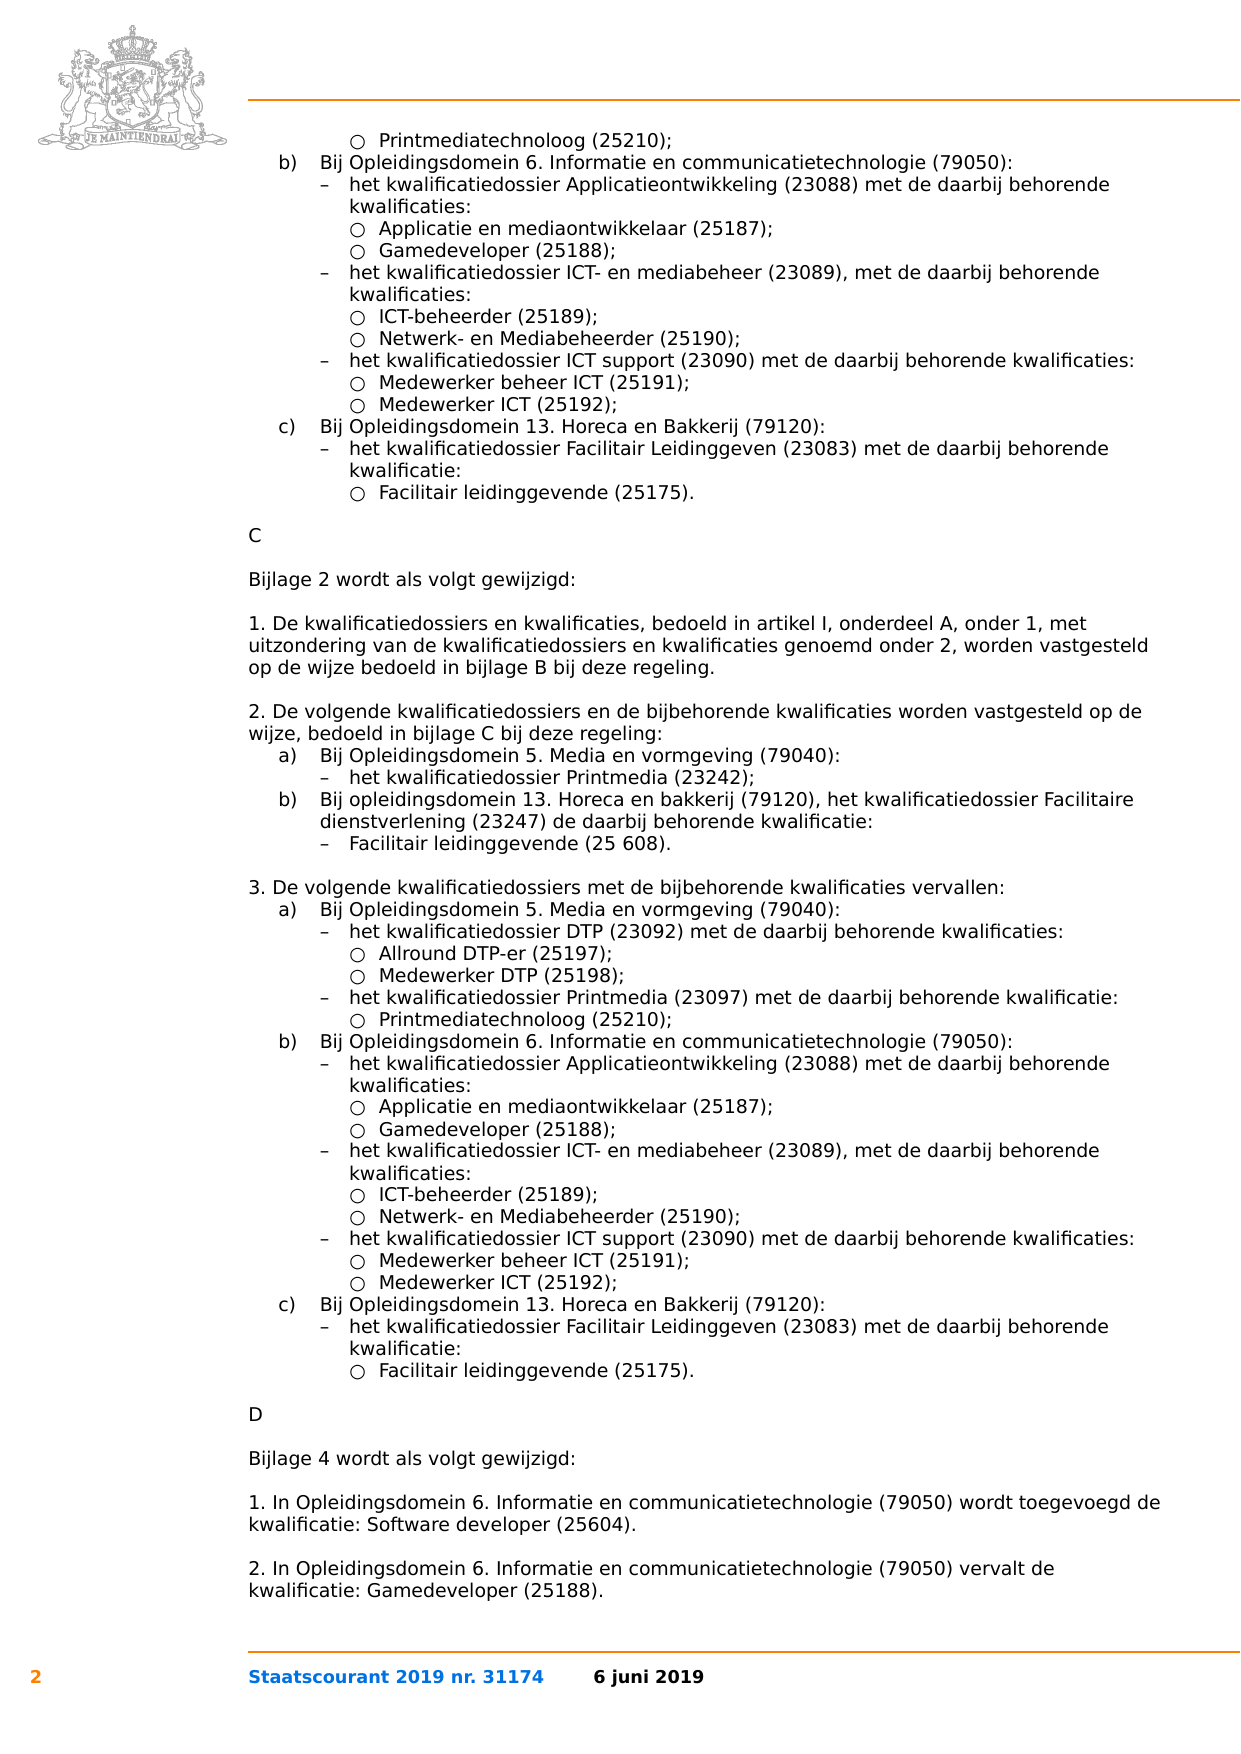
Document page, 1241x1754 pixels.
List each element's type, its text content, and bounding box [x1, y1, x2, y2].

text – het kwalificatiedossier ICT- en mediabeheer (23089), met de daarbij behorende kwalificaties: [319, 262, 1163, 306]
text ○ Printmediatechnoloog (25210); [349, 130, 1163, 152]
text ○ Medewerker ICT (25192); [349, 394, 1163, 416]
text ○ Medewerker beheer ICT (25191); [349, 372, 1163, 394]
text ○ Gamedeveloper (25188); [349, 1118, 1163, 1140]
text b) Bij Opleidingsdomein 6. Informatie en communicatietechnologie (79050): [278, 152, 1163, 174]
text ○ Medewerker DTP (25198); [349, 964, 1163, 987]
text ○ Facilitair leidinggevende (25175). [349, 1360, 1163, 1382]
text ○ Printmediatechnoloog (25210); [349, 1008, 1163, 1031]
text ○ Applicatie en mediaontwikkelaar (25187); [349, 218, 1163, 240]
text – het kwalificatiedossier ICT support (23090) met de daarbij behorende kwalificaties: [319, 350, 1163, 372]
text – Facilitair leidinggevende (25 608). [319, 833, 1163, 855]
text ○ Netwerk- en Mediabeheerder (25190); [349, 1206, 1163, 1228]
text 1. In Opleidingsdomein 6. Informatie en communicatietechnologie (79050) wordt toegevoegd de kwalificatie: Software developer (25604). [248, 1492, 1163, 1536]
text – het kwalificatiedossier ICT- en mediabeheer (23089), met de daarbij behorende kwalificaties: [319, 1140, 1163, 1184]
text 2. De volgende kwalificatiedossiers en de bijbehorende kwalificaties worden vastgesteld op de wijze, bedoeld in bijlage C bij deze regeling: [248, 701, 1163, 745]
text ○ Allround DTP-er (25197); [349, 943, 1163, 964]
picture [38, 25, 227, 150]
text – het kwalificatiedossier DTP (23092) met de daarbij behorende kwalificaties: [319, 921, 1163, 943]
text – het kwalificatiedossier ICT support (23090) met de daarbij behorende kwalificaties: [319, 1228, 1163, 1250]
text D [248, 1404, 1163, 1426]
text – het kwalificatiedossier Applicatieontwikkeling (23088) met de daarbij behorende kwalificaties: [319, 1052, 1163, 1096]
text Bijlage 2 wordt als volgt gewijzigd: [248, 569, 1163, 591]
text – het kwalificatiedossier Printmedia (23242); [319, 767, 1163, 789]
text ○ ICT-beheerder (25189); [349, 1184, 1163, 1206]
text a) Bij Opleidingsdomein 5. Media en vormgeving (79040): [278, 899, 1163, 921]
text – het kwalificatiedossier Facilitair Leidinggeven (23083) met de daarbij behorende kwalificatie: [319, 438, 1163, 482]
text c) Bij Opleidingsdomein 13. Horeca en Bakkerij (79120): [278, 1294, 1163, 1316]
text ○ Medewerker beheer ICT (25191); [349, 1250, 1163, 1272]
text ○ ICT-beheerder (25189); [349, 306, 1163, 328]
text b) Bij opleidingsdomein 13. Horeca en bakkerij (79120), het kwalificatiedossier Facilitaire dienstverlening (23247) de daarbij behorende kwalificatie: [278, 789, 1163, 833]
text ○ Facilitair leidinggevende (25175). [349, 482, 1163, 503]
text Bijlage 4 wordt als volgt gewijzigd: [248, 1448, 1163, 1470]
text – het kwalificatiedossier Printmedia (23097) met de daarbij behorende kwalificatie: [319, 987, 1163, 1008]
text C [248, 525, 1163, 547]
text ○ Applicatie en mediaontwikkelaar (25187); [349, 1096, 1163, 1118]
text ○ Netwerk- en Mediabeheerder (25190); [349, 328, 1163, 350]
text – het kwalificatiedossier Facilitair Leidinggeven (23083) met de daarbij behorende kwalificatie: [319, 1316, 1163, 1360]
text – het kwalificatiedossier Applicatieontwikkeling (23088) met de daarbij behorende kwalificaties: [319, 174, 1163, 218]
text 1. De kwalificatiedossiers en kwalificaties, bedoeld in artikel I, onderdeel A, onder 1, met uitzondering van de kwalificatiedossiers en kwalificaties genoemd onder 2, worden vastgesteld op de wijze bedoeld in bijlage B bij deze regeling. [248, 613, 1163, 679]
text 2. In Opleidingsdomein 6. Informatie en communicatietechnologie (79050) vervalt de kwalificatie: Gamedeveloper (25188). [248, 1558, 1163, 1602]
text ○ Medewerker ICT (25192); [349, 1272, 1163, 1294]
text c) Bij Opleidingsdomein 13. Horeca en Bakkerij (79120): [278, 416, 1163, 438]
text ○ Gamedeveloper (25188); [349, 240, 1163, 262]
text b) Bij Opleidingsdomein 6. Informatie en communicatietechnologie (79050): [278, 1031, 1163, 1052]
text 3. De volgende kwalificatiedossiers met de bijbehorende kwalificaties vervallen: [248, 877, 1163, 899]
text a) Bij Opleidingsdomein 5. Media en vormgeving (79040): [278, 745, 1163, 767]
